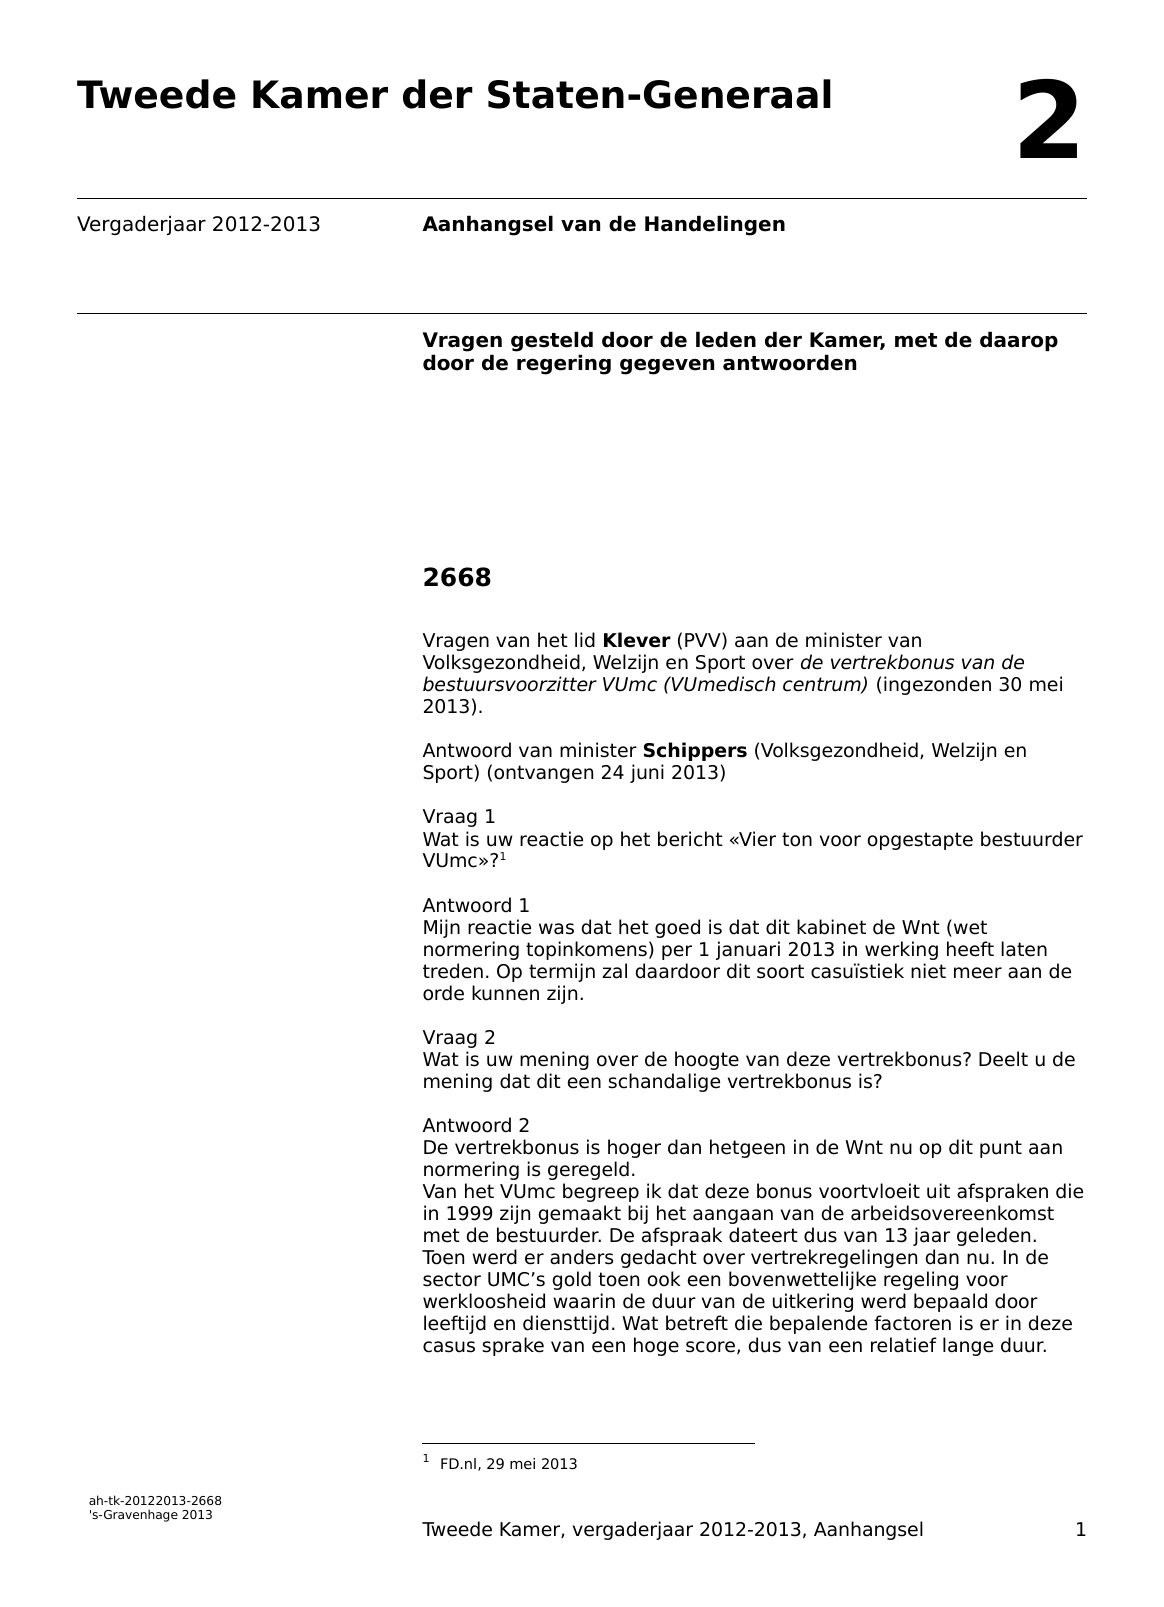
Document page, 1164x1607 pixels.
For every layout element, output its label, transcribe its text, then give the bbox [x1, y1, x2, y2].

text Wat is uw reactie op het bericht «Vier ton voor opgestapte bestuurder VUmc»? [422, 828, 1087, 872]
table_header 2 [886, 59, 1087, 198]
text ah-tk-20122013-2668 [88, 1494, 323, 1508]
text 's-Gravenhage 2013 [88, 1508, 323, 1522]
text Vragen van het lid Klever (PVV) aan de minister van Volksgezondheid, Welzijn en Sport over de vertrekbonus van de bestuursvoorzitter VUmc (VUmedisch centrum) (ingezonden 30 mei 2013). [422, 630, 1087, 718]
text De vertrekbonus is hoger dan hetgeen in de Wnt nu op dit punt aan normering is geregeld. [422, 1137, 1087, 1181]
text Mijn reactie was dat het goed is dat dit kabinet de Wnt (wet normering topinkomens) per 1 januari 2013 in werking heeft laten treden. Op termijn zal daardoor dit soort casuïstiek niet meer aan de orde kunnen zijn. [422, 917, 1087, 1004]
text FD.nl, 29 mei 2013 [422, 1452, 1087, 1474]
table_header Tweede Kamer der Staten-Generaal [77, 59, 886, 198]
text Van het VUmc begreep ik dat deze bonus voortvloeit uit afspraken die in 1999 zijn gemaakt bij het aangaan van de arbeidsovereenkomst met de bestuurder. De afspraak dateert dus van 13 jaar geleden. Toen werd er anders gedacht over vertrekregelingen dan nu. In de sector UMC’s gold toen ook een bovenwettelijke regeling voor werkloosheid waarin de duur van de uitkering werd bepaald door leeftijd en diensttijd. Wat betreft die bepalende factoren is er in deze casus sprake van een hoge score, dus van een relatief lange duur. [422, 1181, 1087, 1357]
text Antwoord 1 [422, 894, 1087, 917]
text Vraag 1 [422, 806, 1087, 828]
text Antwoord van minister Schippers (Volksgezondheid, Welzijn en Sport) (ontvangen 24 juni 2013) [422, 740, 1087, 784]
table_cell Vragen gesteld door de leden der Kamer, met de daarop door de regering gegeven antwoorden [422, 314, 1087, 375]
text 2668 [422, 563, 1087, 592]
text Antwoord 2 [422, 1115, 1087, 1137]
text Vraag 2 [422, 1027, 1087, 1049]
table_cell Aanhangsel van de Handelingen [422, 199, 1087, 313]
table_cell [77, 314, 422, 375]
table_cell Vergaderjaar 2012-2013 [77, 199, 422, 313]
text Wat is uw mening over de hoogte van deze vertrekbonus? Deelt u de mening dat dit een schandalige vertrekbonus is? [422, 1049, 1087, 1093]
